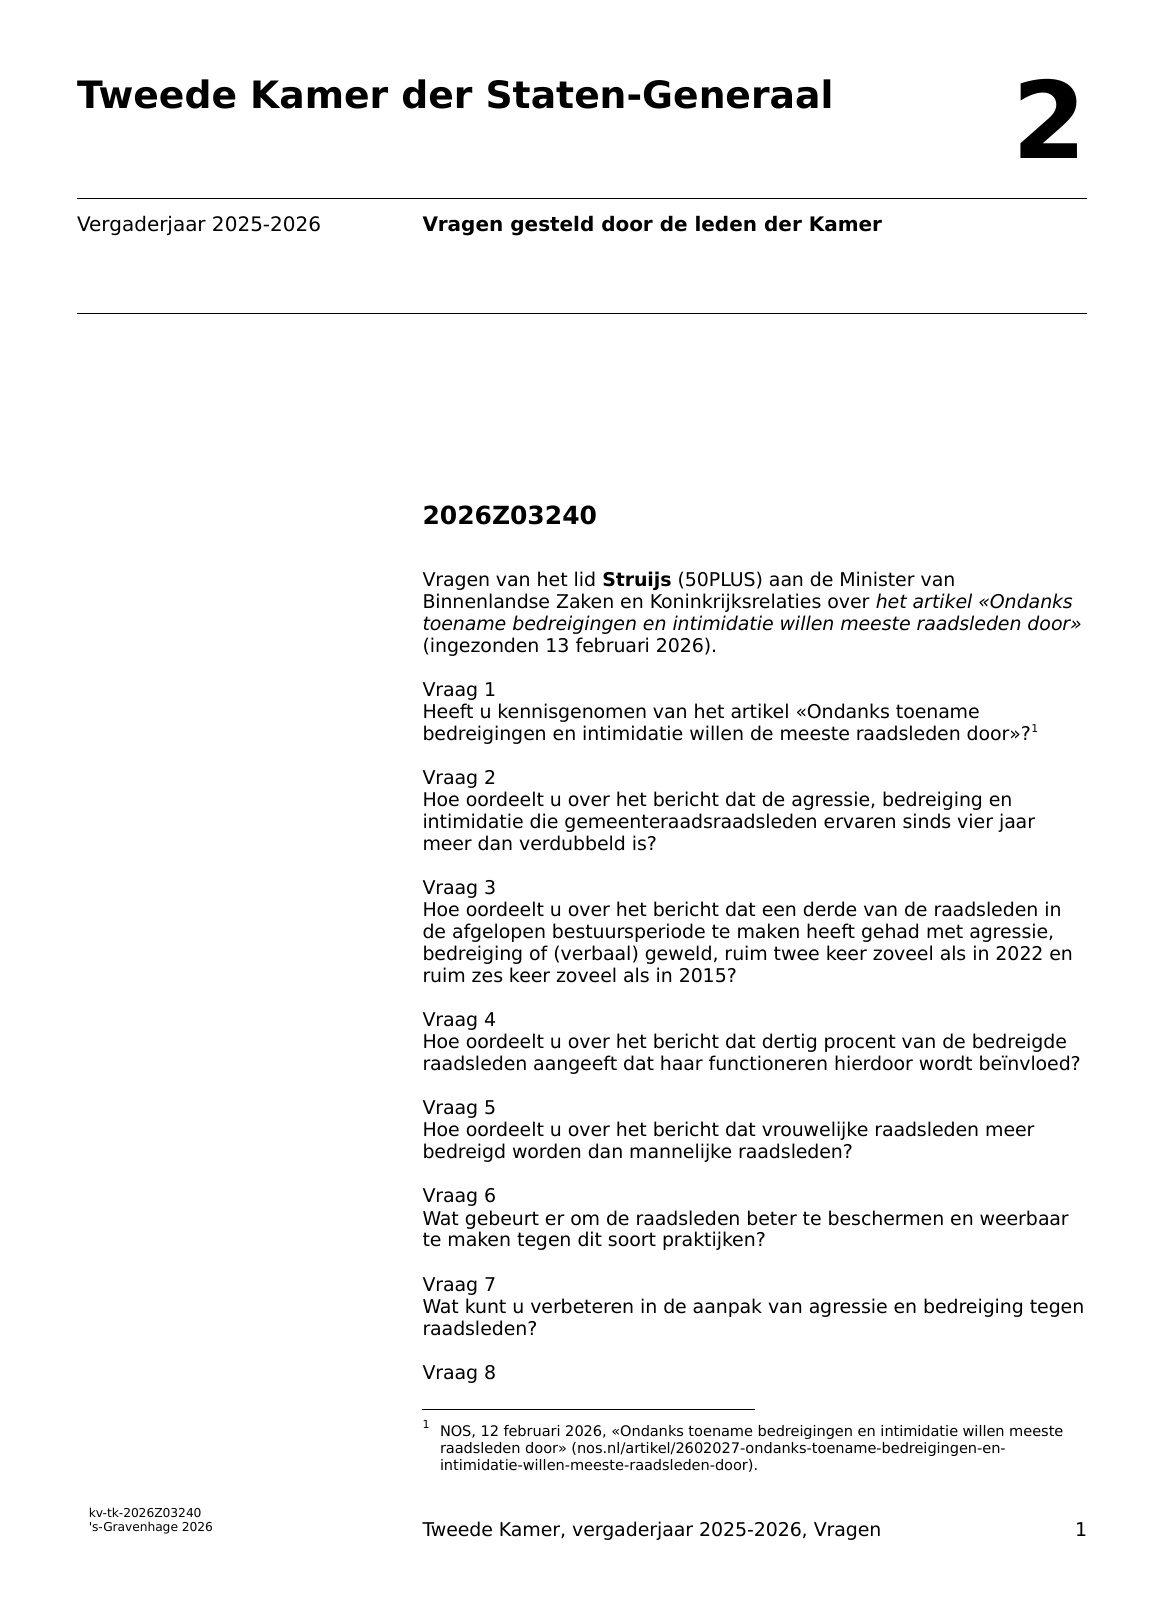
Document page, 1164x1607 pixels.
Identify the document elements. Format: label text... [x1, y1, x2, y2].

table_cell Vragen gesteld door de leden der Kamer [422, 199, 1087, 313]
table_header Tweede Kamer der Staten-Generaal [77, 59, 886, 198]
text Hoe oordeelt u over het bericht dat dertig procent van de bedreigde raadsleden aangeeft dat haar functioneren hierdoor wordt beïnvloed? [422, 1031, 1087, 1075]
text Hoe oordeelt u over het bericht dat een derde van de raadsleden in de afgelopen bestuursperiode te maken heeft gehad met agressie, bedreiging of (verbaal) geweld, ruim twee keer zoveel als in 2022 en ruim zes keer zoveel als in 2015? [422, 899, 1087, 987]
text Vragen van het lid Struijs (50PLUS) aan de Minister van Binnenlandse Zaken en Koninkrijksrelaties over het artikel «Ondanks toename bedreigingen en intimidatie willen meeste raadsleden door» (ingezonden 13 februari 2026). [422, 569, 1087, 657]
text Vraag 8 [422, 1362, 1087, 1384]
text Wat kunt u verbeteren in de aanpak van agressie en bedreiging tegen raadsleden? [422, 1296, 1087, 1339]
table_header 2 [886, 59, 1087, 198]
text 2026Z03240 [422, 501, 1087, 531]
text Vraag 6 [422, 1185, 1087, 1207]
text Vraag 2 [422, 767, 1087, 789]
text 's-Gravenhage 2026 [88, 1520, 323, 1534]
text NOS, 12 februari 2026, «Ondanks toename bedreigingen en intimidatie willen meeste raadsleden door» (nos.nl/artikel/2602027-ondanks-toename-bedreigingen-en-intimidatie-willen-meeste-raadsleden-door). [422, 1418, 1087, 1474]
text Vraag 1 [422, 679, 1087, 701]
text Vraag 5 [422, 1097, 1087, 1119]
text Vraag 3 [422, 877, 1087, 899]
text kv-tk-2026Z03240 [88, 1506, 323, 1520]
text Hoe oordeelt u over het bericht dat de agressie, bedreiging en intimidatie die gemeenteraadsraadsleden ervaren sinds vier jaar meer dan verdubbeld is? [422, 789, 1087, 855]
text Hoe oordeelt u over het bericht dat vrouwelijke raadsleden meer bedreigd worden dan mannelijke raadsleden? [422, 1119, 1087, 1163]
text Wat gebeurt er om de raadsleden beter te beschermen en weerbaar te maken tegen dit soort praktijken? [422, 1207, 1087, 1251]
text Heeft u kennisgenomen van het artikel «Ondanks toename bedreigingen en intimidatie willen de meeste raadsleden door»? [422, 701, 1087, 745]
text Vraag 4 [422, 1009, 1087, 1031]
text Vraag 7 [422, 1273, 1087, 1296]
table_cell Vergaderjaar 2025-2026 [77, 199, 422, 313]
